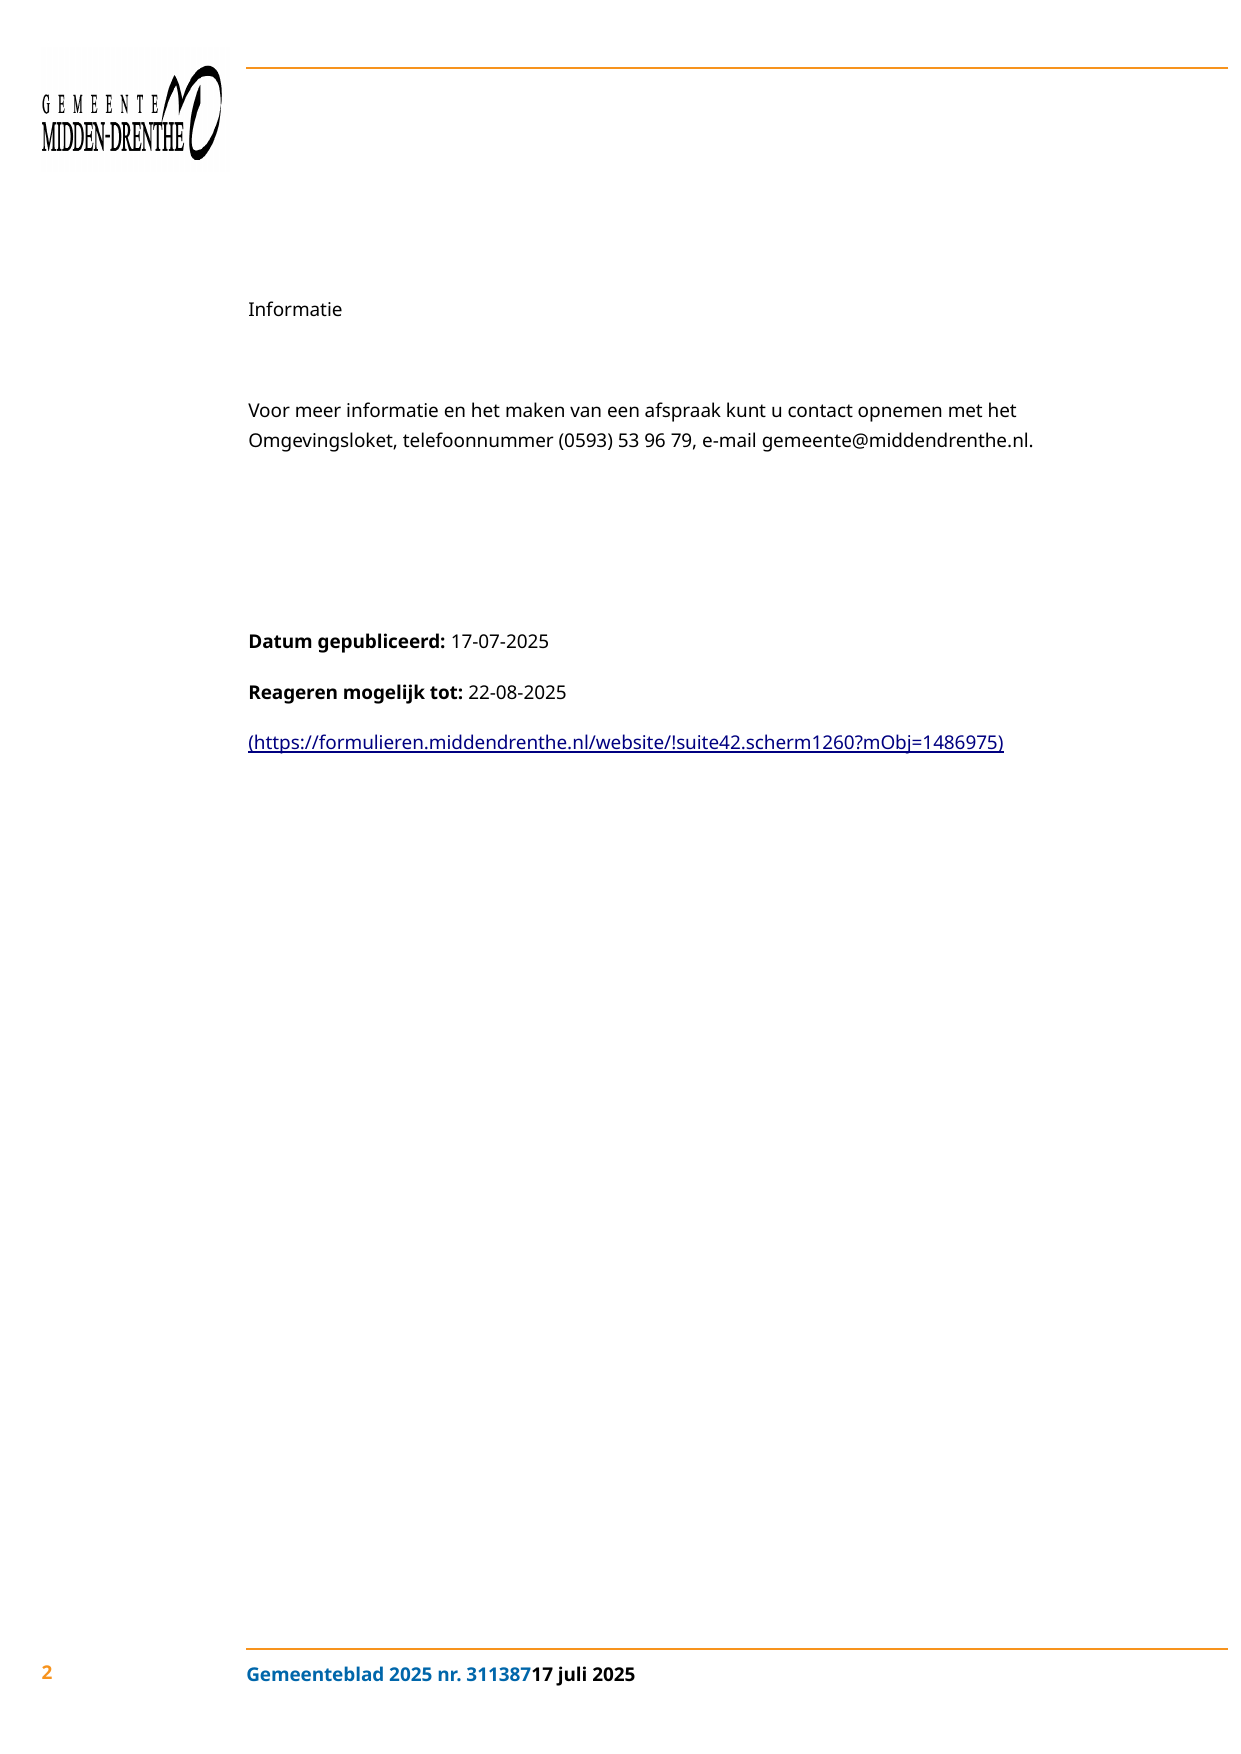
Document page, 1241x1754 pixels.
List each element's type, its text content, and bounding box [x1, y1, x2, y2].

text Voor meer informatie en het maken van een afspraak kunt u contact opnemen met het Omgevingsloket, telefoonnummer (0593) 53 96 79, e-mail gemeente@middendrenthe.nl. [248, 397, 1152, 453]
text Reageren mogelijk tot: 22-08-2025 [248, 679, 1152, 705]
text (https://formulieren.middendrenthe.nl/website/!suite42.scherm1260?mObj=1486975) [248, 729, 1152, 755]
text Datum gepubliceerd: 17-07-2025 [248, 628, 1152, 654]
picture [41, 47, 231, 172]
text Informatie [248, 296, 1152, 322]
